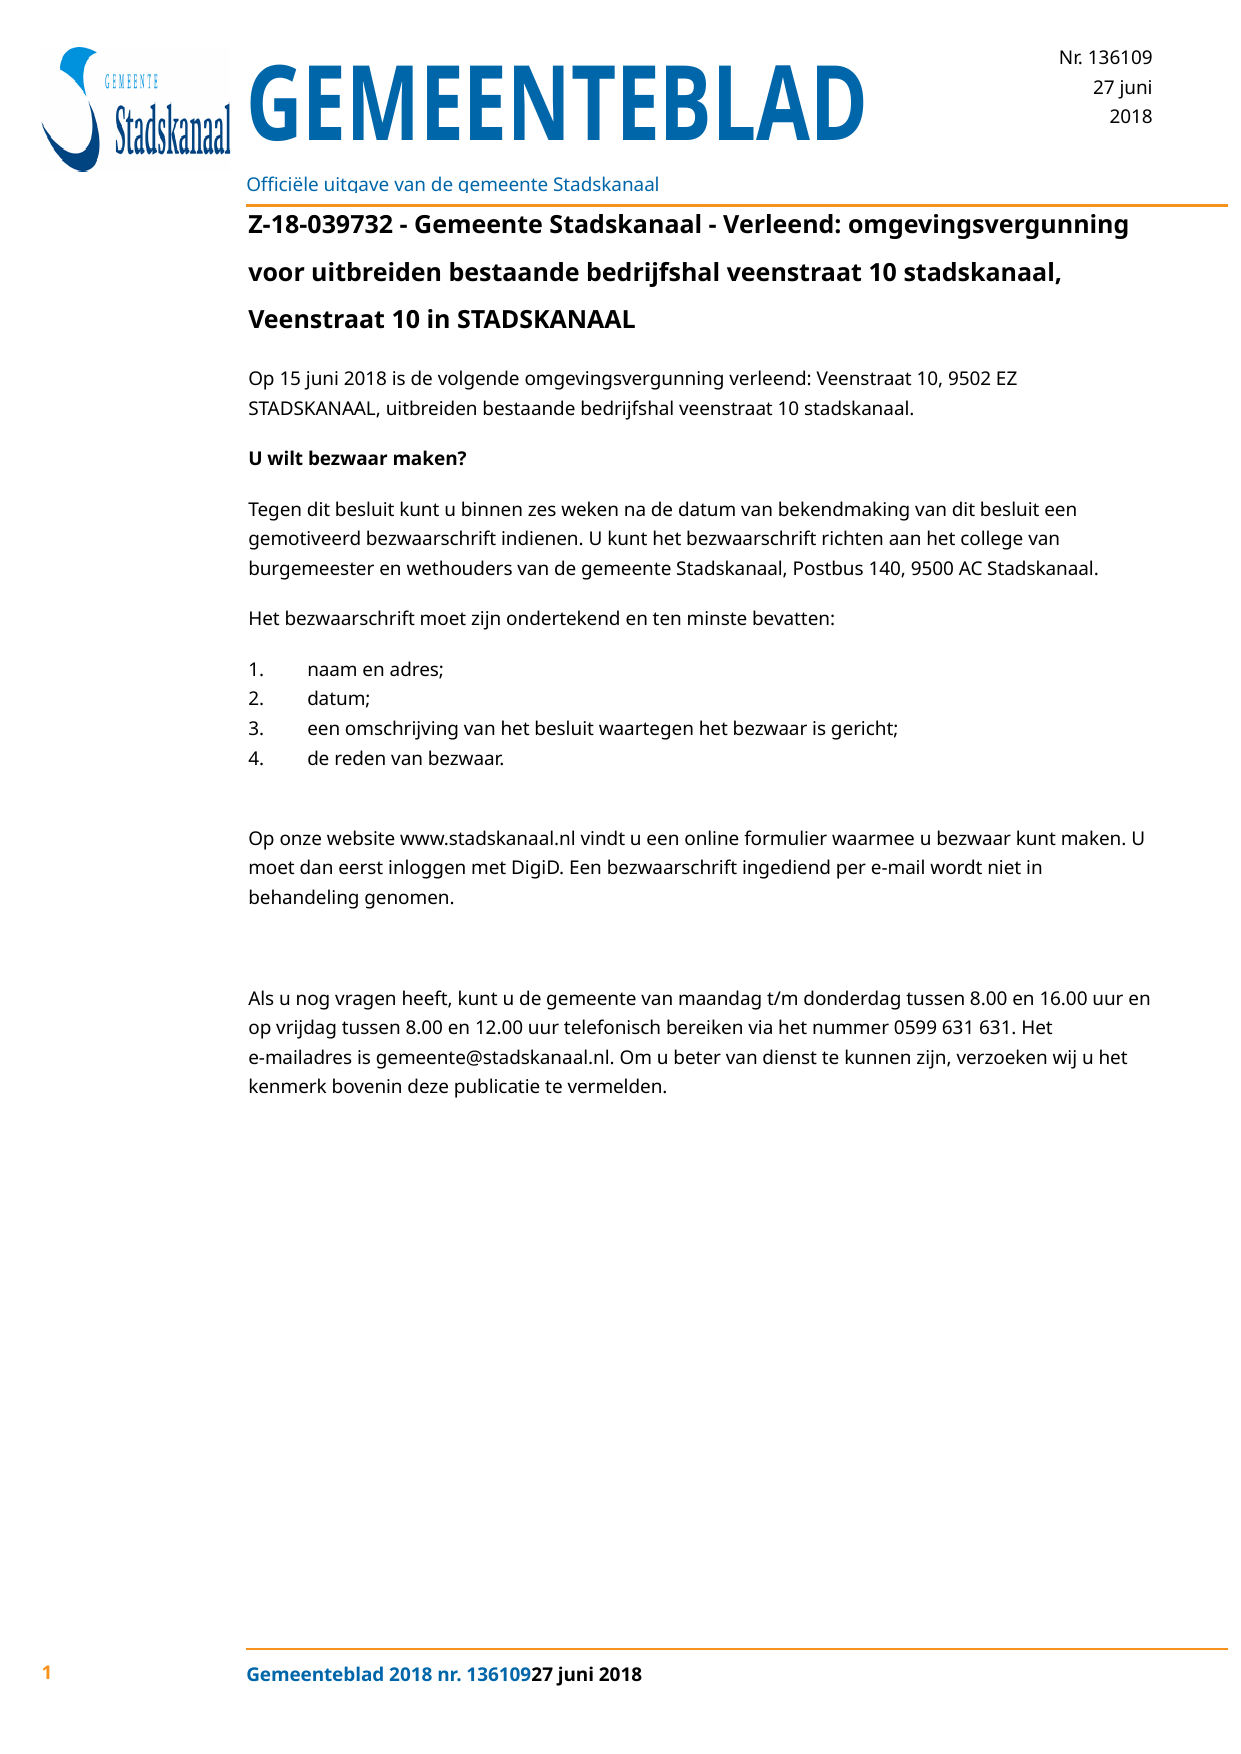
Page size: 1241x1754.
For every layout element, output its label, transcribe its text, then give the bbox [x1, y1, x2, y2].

text Als u nog vragen heeft, kunt u de gemeente van maandag t/m donderdag tussen 8.00 en 16.00 uur en op vrijdag tussen 8.00 en 12.00 uur telefonisch bereiken via het nummer 0599 631 631. Het e‑mailadres is gemeente@stadskanaal.nl. Om u beter van dienst te kunnen zijn, verzoeken wij u het kenmerk bovenin deze publicatie te vermelden. [248, 985, 1152, 1099]
text U wilt bezwaar maken? [248, 446, 1152, 471]
list een omschrijving van het besluit waartegen het bezwaar is gericht; [248, 715, 1152, 741]
picture [41, 47, 231, 172]
text Op 15 juni 2018 is de volgende omgevingsvergunning verleend: Veenstraat 10, 9502 EZ STADSKANAAL, uitbreiden bestaande bedrijfshal veenstraat 10 stadskanaal. [248, 366, 1152, 421]
list datum; [248, 686, 1152, 711]
text Tegen dit besluit kunt u binnen zes weken na de datum van bekendmaking van dit besluit een gemotiveerd bezwaarschrift indienen. U kunt het bezwaarschrift richten aan het college van burgemeester en wethouders van de gemeente Stadskanaal, Postbus 140, 9500 AC Stadskanaal. [248, 496, 1152, 581]
text Op onze website www.stadskanaal.nl vindt u een online formulier waarmee u bezwaar kunt maken. U moet dan eerst inloggen met DigiD. Een bezwaarschrift ingediend per e-mail wordt niet in behandeling genomen. [248, 825, 1152, 909]
text Z-18-039732 - Gemeente Stadskanaal - Verleend: omgevingsvergunning voor uitbreiden bestaande bedrijfshal veenstraat 10 stadskanaal, Veenstraat 10 in STADSKANAAL [248, 207, 1152, 336]
text Het bezwaarschrift moet zijn ondertekend en ten minste bevatten: [248, 606, 1152, 631]
list naam en adres; [248, 656, 1152, 682]
list de reden van bezwaar. [248, 745, 1152, 770]
